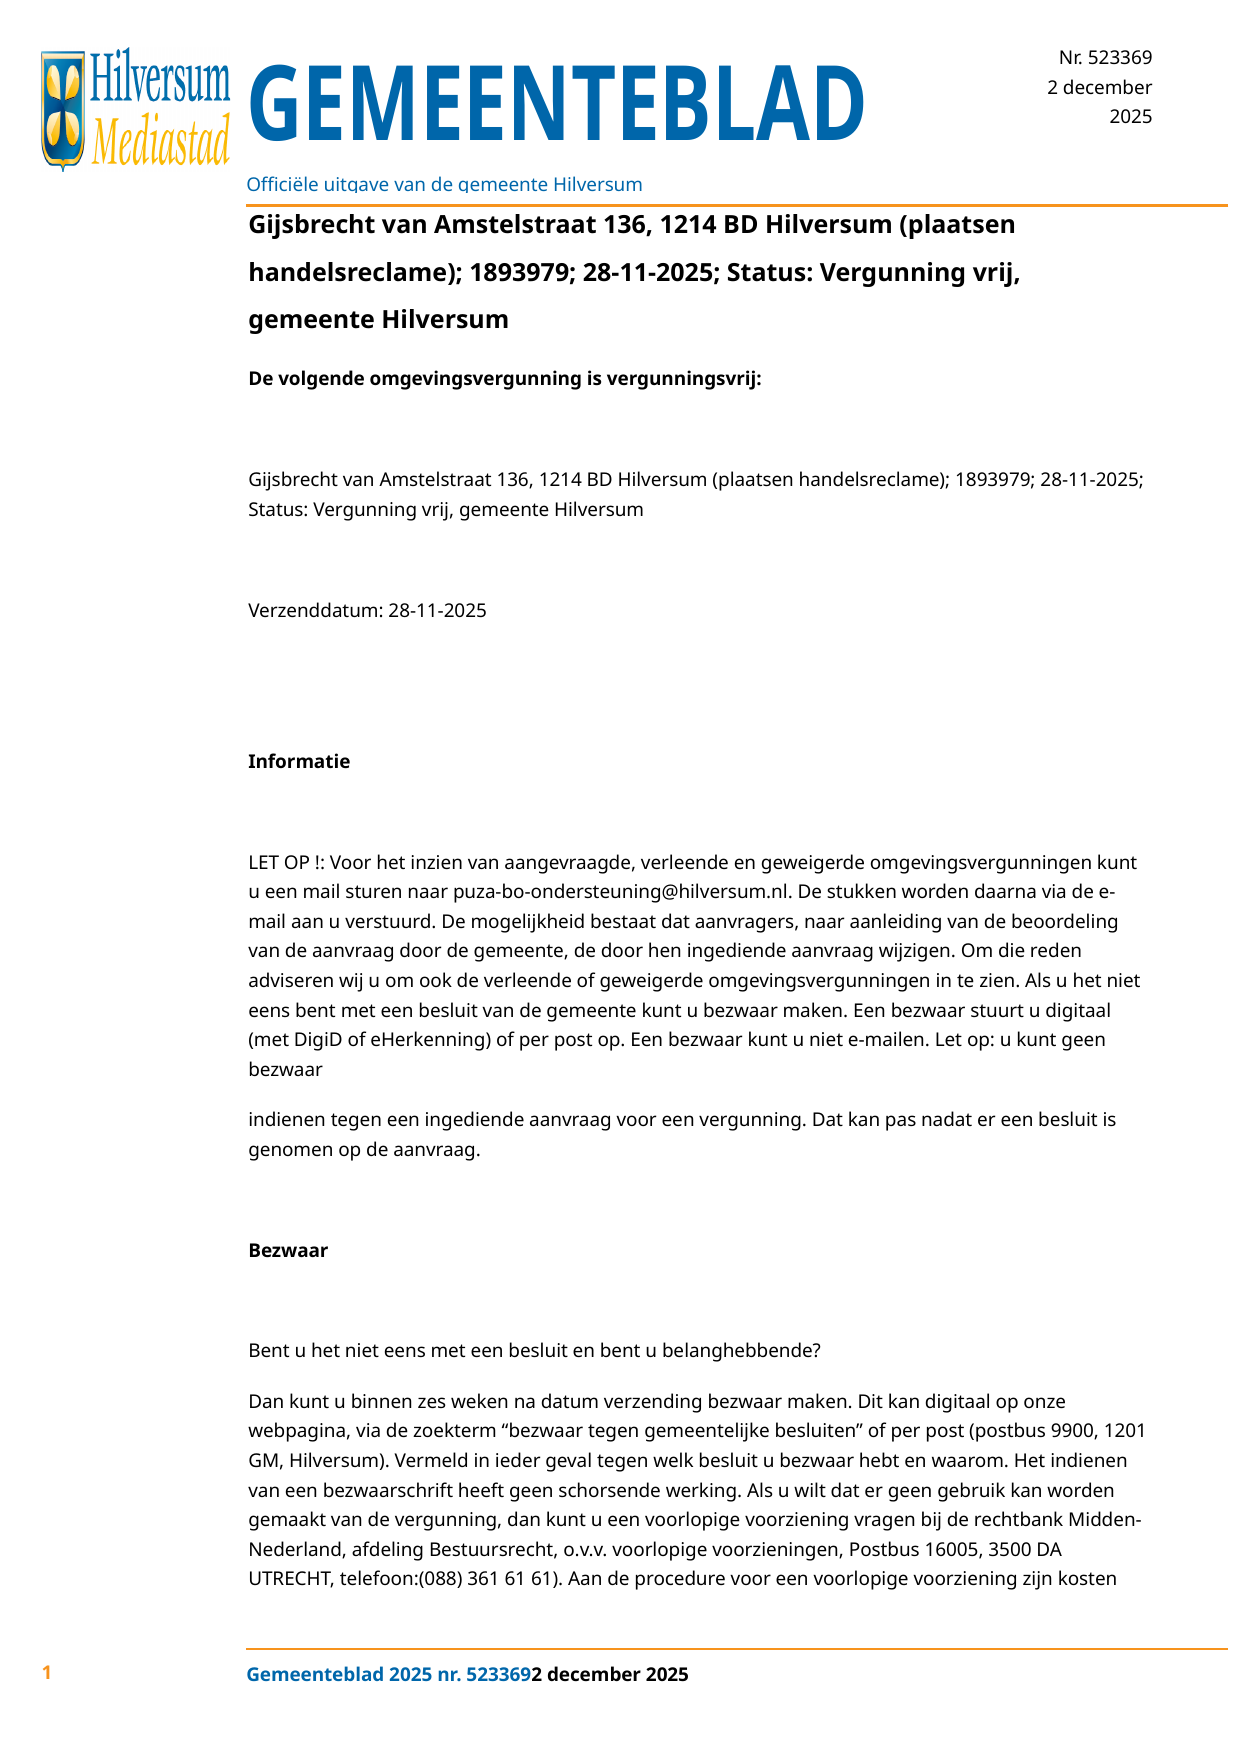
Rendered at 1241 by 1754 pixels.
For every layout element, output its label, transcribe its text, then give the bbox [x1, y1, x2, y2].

text indienen tegen een ingediende aanvraag voor een vergunning. Dat kan pas nadat er een besluit is genomen op de aanvraag. [248, 1106, 1152, 1162]
text Bezwaar [248, 1237, 1152, 1262]
picture [41, 47, 231, 172]
text Verzenddatum: 28-11-2025 [248, 597, 1152, 622]
text Dan kunt u binnen zes weken na datum verzending bezwaar maken. Dit kan digitaal op onze webpagina, via de zoekterm “bezwaar tegen gemeentelijke besluiten” of per post (postbus 9900, 1201 GM, Hilversum). Vermeld in ieder geval tegen welk besluit u bezwaar hebt en waarom. Het indienen van een bezwaarschrift heeft geen schorsende werking. Als u wilt dat er geen gebruik kan worden gemaakt van de vergunning, dan kunt u een voorlopige voorziening vragen bij de rechtbank Midden-Nederland, afdeling Bestuursrecht, o.v.v. voorlopige voorzieningen, Postbus 16005, 3500 DA UTRECHT, telefoon:(088) 361 61 61). Aan de procedure voor een voorlopige voorziening zijn kosten [248, 1388, 1152, 1591]
text Gijsbrecht van Amstelstraat 136, 1214 BD Hilversum (plaatsen handelsreclame); 1893979; 28-11-2025; Status: Vergunning vrij, gemeente Hilversum [248, 466, 1152, 522]
text Bent u het niet eens met een besluit en bent u belanghebbende? [248, 1338, 1152, 1363]
text De volgende omgevingsvergunning is vergunningsvrij: [248, 366, 1152, 391]
text LET OP !: Voor het inzien van aangevraagde, verleende en geweigerde omgevingsvergunningen kunt u een mail sturen naar puza-bo-ondersteuning@hilversum.nl. De stukken worden daarna via de e-mail aan u verstuurd. De mogelijkheid bestaat dat aanvragers, naar aanleiding van de beoordeling van de aanvraag door de gemeente, de door hen ingediende aanvraag wijzigen. Om die reden adviseren wij u om ook de verleende of geweigerde omgevingsvergunningen in te zien. Als u het niet eens bent met een besluit van de gemeente kunt u bezwaar maken. Een bezwaar stuurt u digitaal (met DigiD of eHerkenning) of per post op. Een bezwaar kunt u niet e-mailen. Let op: u kunt geen bezwaar [248, 849, 1152, 1082]
text Gijsbrecht van Amstelstraat 136, 1214 BD Hilversum (plaatsen handelsreclame); 1893979; 28-11-2025; Status: Vergunning vrij, gemeente Hilversum [248, 207, 1152, 336]
text Informatie [248, 748, 1152, 774]
